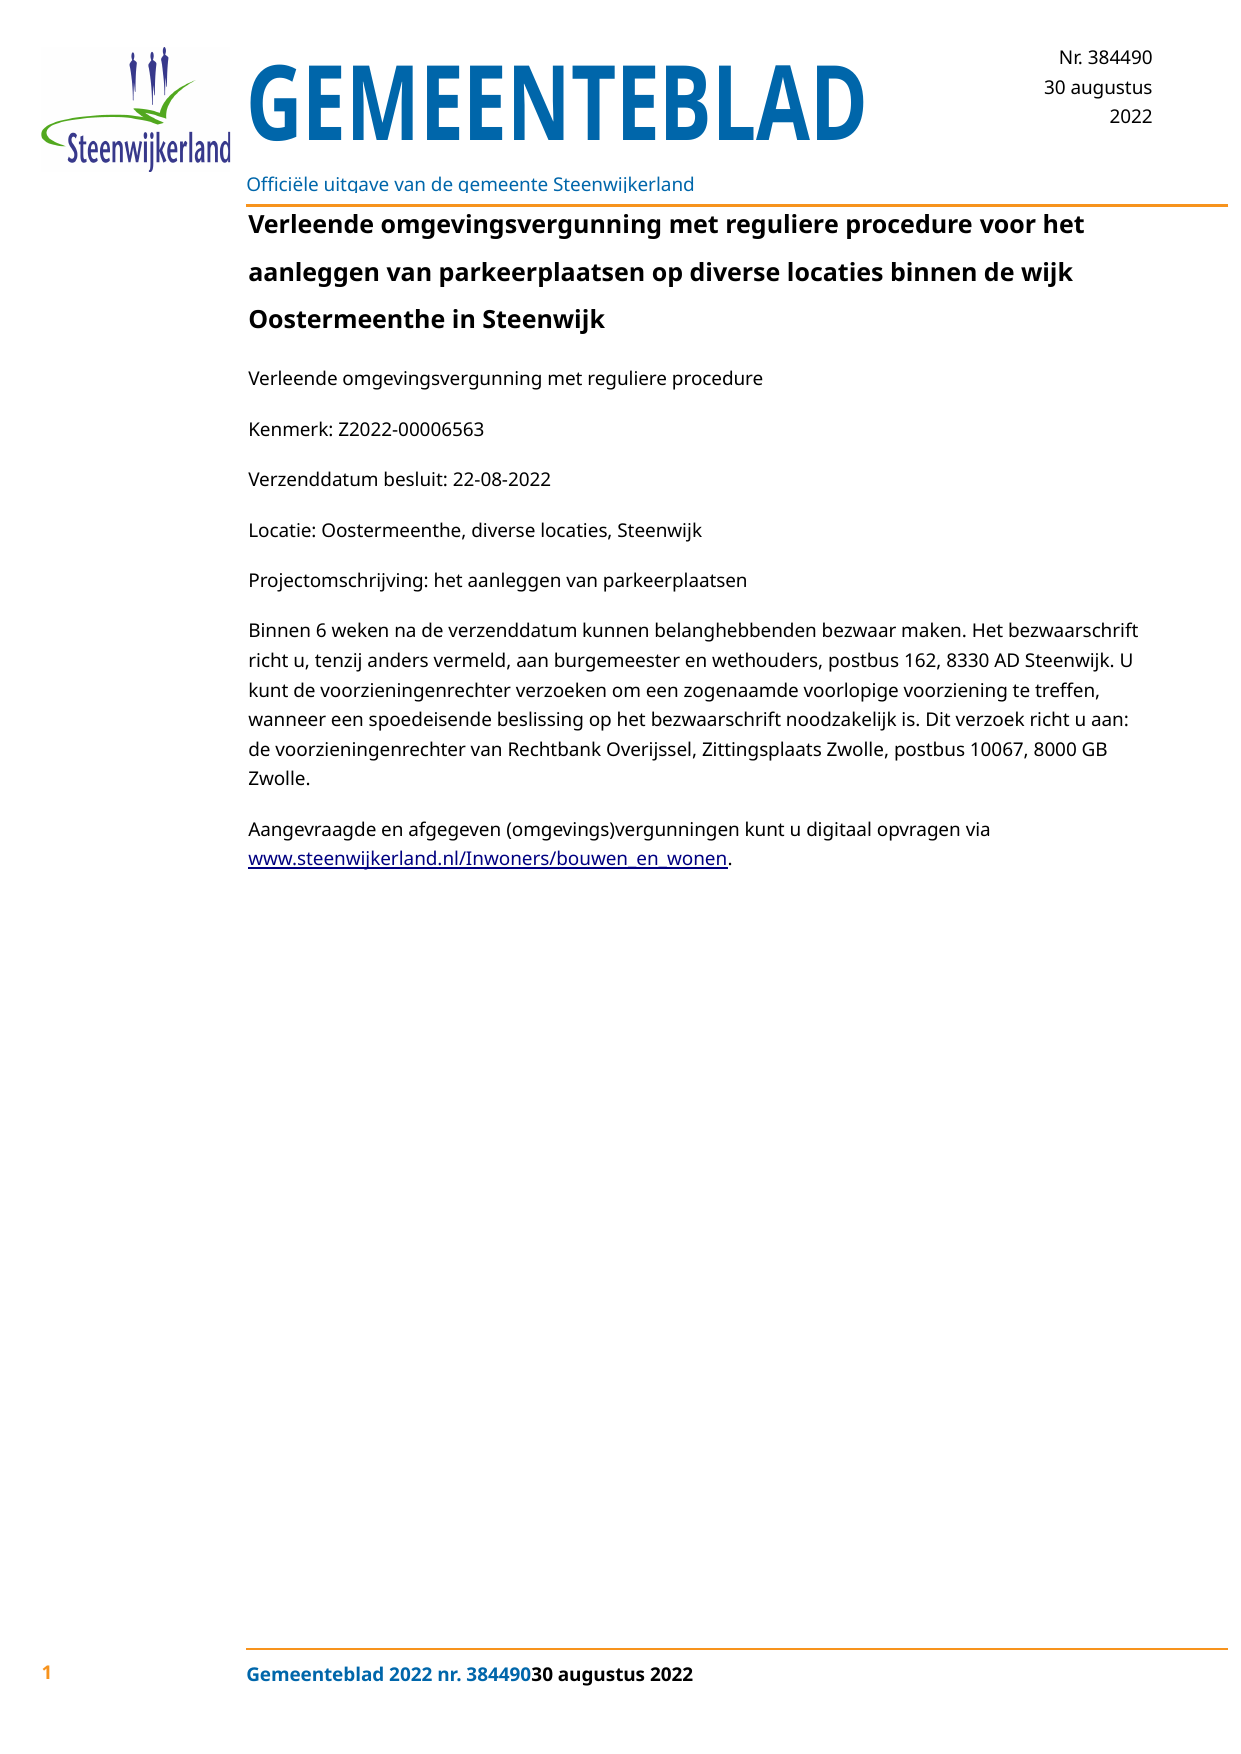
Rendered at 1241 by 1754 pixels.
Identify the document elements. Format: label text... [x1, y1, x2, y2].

picture [41, 47, 231, 172]
text Kenmerk: Z2022-00006563 [248, 416, 1152, 442]
text Verleende omgevingsvergunning met reguliere procedure [248, 366, 1152, 391]
text Aangevraagde en afgegeven (omgevings)vergunningen kunt u digitaal opvragen via www.steenwijkerland.nl/Inwoners/bouwen_en_wonen. [248, 816, 1152, 871]
text Binnen 6 weken na de verzenddatum kunnen belanghebbenden bezwaar maken. Het bezwaarschrift richt u, tenzij anders vermeld, aan burgemeester en wethouders, postbus 162, 8330 AD Steenwijk. U kunt de voorzieningenrechter verzoeken om een zogenaamde voorlopige voorziening te treffen, wanneer een spoedeisende beslissing op het bezwaarschrift noodzakelijk is. Dit verzoek richt u aan: de voorzieningenrechter van Rechtbank Overijssel, Zittingsplaats Zwolle, postbus 10067, 8000 GB Zwolle. [248, 618, 1152, 791]
text Verleende omgevingsvergunning met reguliere procedure voor het aanleggen van parkeerplaatsen op diverse locaties binnen de wijk Oostermeenthe in Steenwijk [248, 207, 1152, 336]
text Locatie: Oostermeenthe, diverse locaties, Steenwijk [248, 517, 1152, 542]
text Verzenddatum besluit: 22-08-2022 [248, 466, 1152, 492]
text Projectomschrijving: het aanleggen van parkeerplaatsen [248, 567, 1152, 593]
